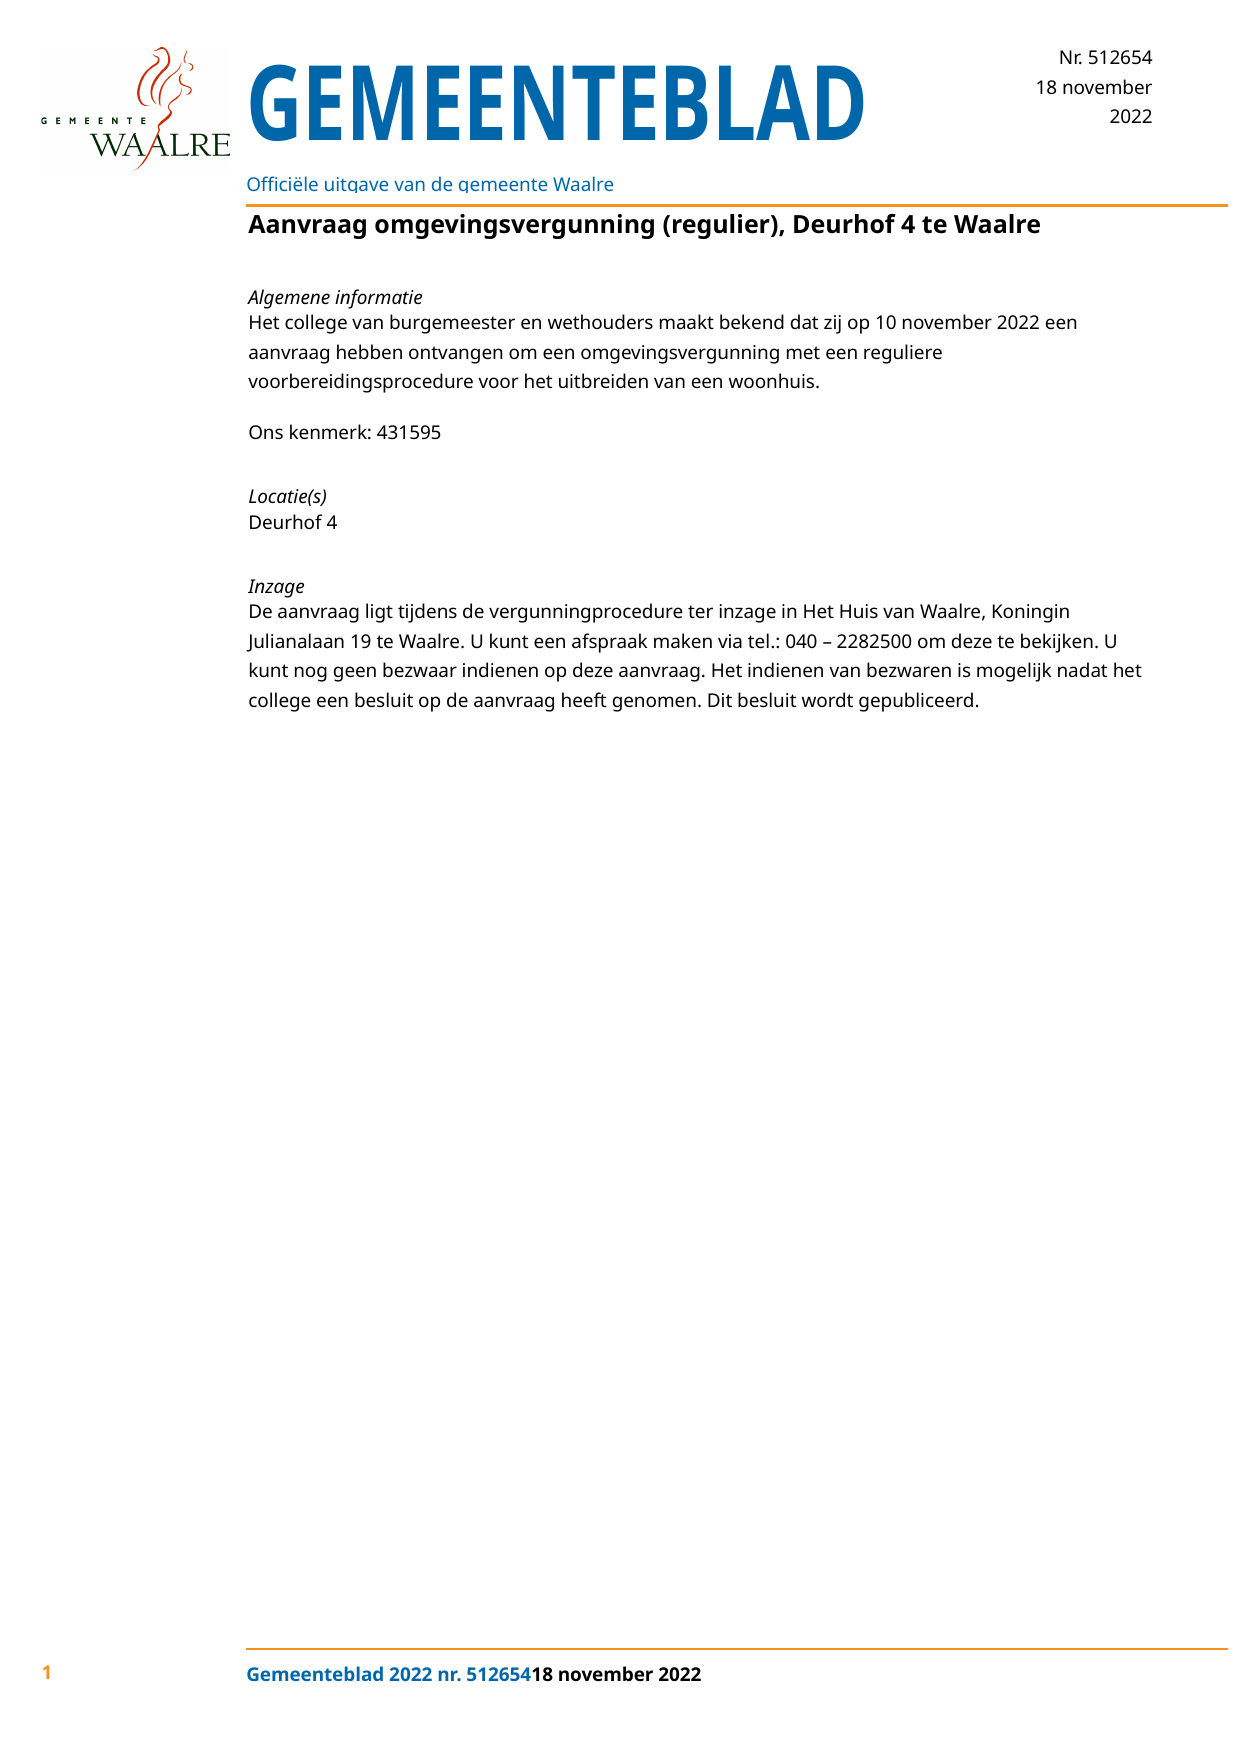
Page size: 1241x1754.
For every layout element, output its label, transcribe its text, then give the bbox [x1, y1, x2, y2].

text Inzage [248, 573, 1152, 598]
text Het college van burgemeester en wethouders maakt bekend dat zij op 10 november 2022 een aanvraag hebben ontvangen om een omgevingsvergunning met een reguliere voorbereidingsprocedure voor het uitbreiden van een woonhuis. [248, 309, 1152, 394]
text De aanvraag ligt tijdens de vergunningprocedure ter inzage in Het Huis van Waalre, Koningin Julianalaan 19 te Waalre. U kunt een afspraak maken via tel.: 040 – 2282500 om deze te bekijken. U kunt nog geen bezwaar indienen op deze aanvraag. Het indienen van bezwaren is mogelijk nadat het college een besluit op de aanvraag heeft genomen. Dit besluit wordt gepubliceerd. [248, 598, 1152, 713]
text Algemene informatie [248, 284, 1152, 309]
text Aanvraag omgevingsvergunning (regulier), Deurhof 4 te Waalre [248, 207, 1152, 241]
picture [41, 47, 231, 172]
text Ons kenmerk: 431595 [248, 419, 1152, 445]
text Deurhof 4 [248, 509, 1152, 534]
text Locatie(s) [248, 483, 1152, 509]
